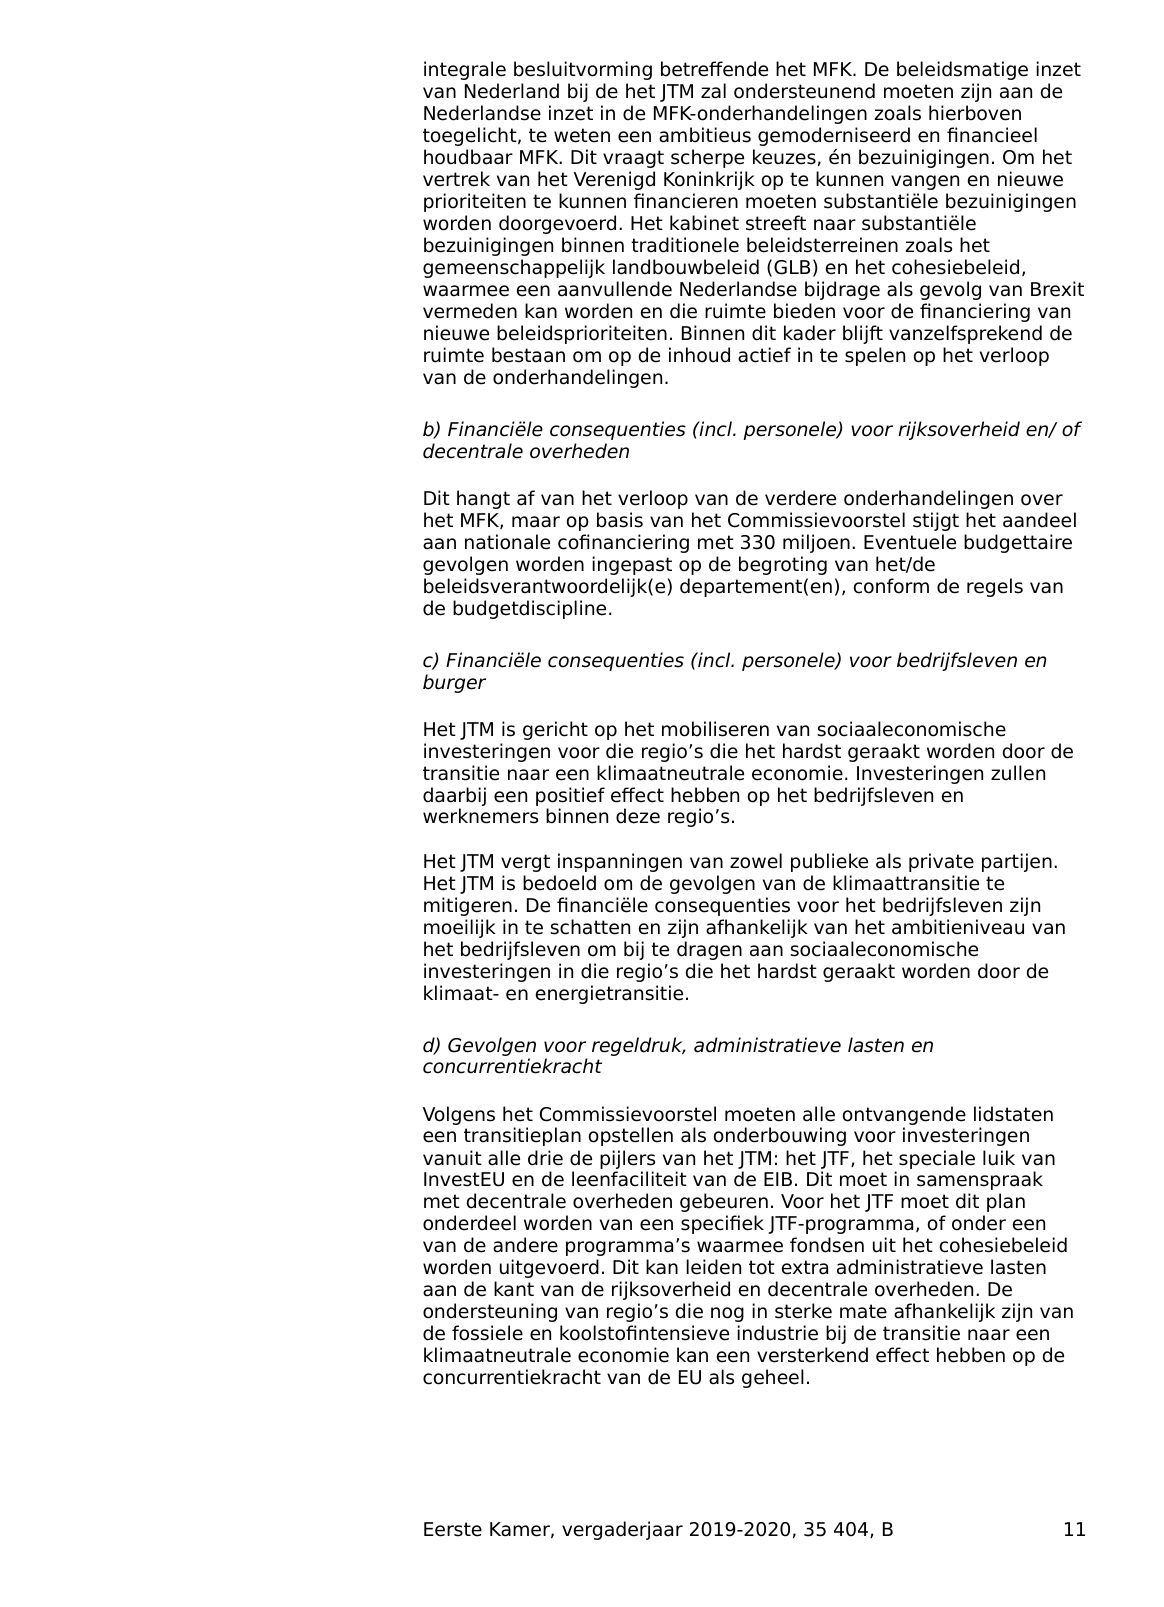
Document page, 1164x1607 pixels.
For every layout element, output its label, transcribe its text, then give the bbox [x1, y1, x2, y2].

text Volgens het Commissievoorstel moeten alle ontvangende lidstaten een transitieplan opstellen als onderbouwing voor investeringen vanuit alle drie de pijlers van het JTM: het JTF, het speciale luik van InvestEU en de leenfaciliteit van de EIB. Dit moet in samenspraak met decentrale overheden gebeuren. Voor het JTF moet dit plan onderdeel worden van een specifiek JTF-programma, of onder een van de andere programma’s waarmee fondsen uit het cohesiebeleid worden uitgevoerd. Dit kan leiden tot extra administratieve lasten aan de kant van de rijksoverheid en decentrale overheden. De ondersteuning van regio’s die nog in sterke mate afhankelijk zijn van de fossiele en koolstofintensieve industrie bij de transitie naar een klimaatneutrale economie kan een versterkend effect hebben op de concurrentiekracht van de EU als geheel. [422, 1103, 1087, 1389]
subtitle c) Financiële consequenties (incl. personele) voor bedrijfsleven en burger [422, 649, 1087, 693]
subtitle d) Gevolgen voor regeldruk, administratieve lasten en concurrentiekracht [422, 1034, 1087, 1078]
text Het JTM vergt inspanningen van zowel publieke als private partijen. Het JTM is bedoeld om de gevolgen van de klimaattransitie te mitigeren. De financiële consequenties voor het bedrijfsleven zijn moeilijk in te schatten en zijn afhankelijk van het ambitieniveau van het bedrijfsleven om bij te dragen aan sociaaleconomische investeringen in die regio’s die het hardst geraakt worden door de klimaat- en energietransitie. [422, 851, 1087, 1004]
text integrale besluitvorming betreffende het MFK. De beleidsmatige inzet van Nederland bij de het JTM zal ondersteunend moeten zijn aan de Nederlandse inzet in de MFK-onderhandelingen zoals hierboven toegelicht, te weten een ambitieus gemoderniseerd en financieel houdbaar MFK. Dit vraagt scherpe keuzes, én bezuinigingen. Om het vertrek van het Verenigd Koninkrijk op te kunnen vangen en nieuwe prioriteiten te kunnen financieren moeten substantiële bezuinigingen worden doorgevoerd. Het kabinet streeft naar substantiële bezuinigingen binnen traditionele beleidsterreinen zoals het gemeenschappelijk landbouwbeleid (GLB) en het cohesiebeleid, waarmee een aanvullende Nederlandse bijdrage als gevolg van Brexit vermeden kan worden en die ruimte bieden voor de financiering van nieuwe beleidsprioriteiten. Binnen dit kader blijft vanzelfsprekend de ruimte bestaan om op de inhoud actief in te spelen op het verloop van de onderhandelingen. [422, 59, 1087, 389]
text Het JTM is gericht op het mobiliseren van sociaaleconomische investeringen voor die regio’s die het hardst geraakt worden door de transitie naar een klimaatneutrale economie. Investeringen zullen daarbij een positief effect hebben op het bedrijfsleven en werknemers binnen deze regio’s. [422, 718, 1087, 828]
subtitle b) Financiële consequenties (incl. personele) voor rijksoverheid en/ of decentrale overheden [422, 419, 1087, 463]
text Dit hangt af van het verloop van de verdere onderhandelingen over het MFK, maar op basis van het Commissievoorstel stijgt het aandeel aan nationale cofinanciering met 330 miljoen. Eventuele budgettaire gevolgen worden ingepast op de begroting van het/de beleidsverantwoordelijk(e) departement(en), conform de regels van de budgetdiscipline. [422, 488, 1087, 619]
